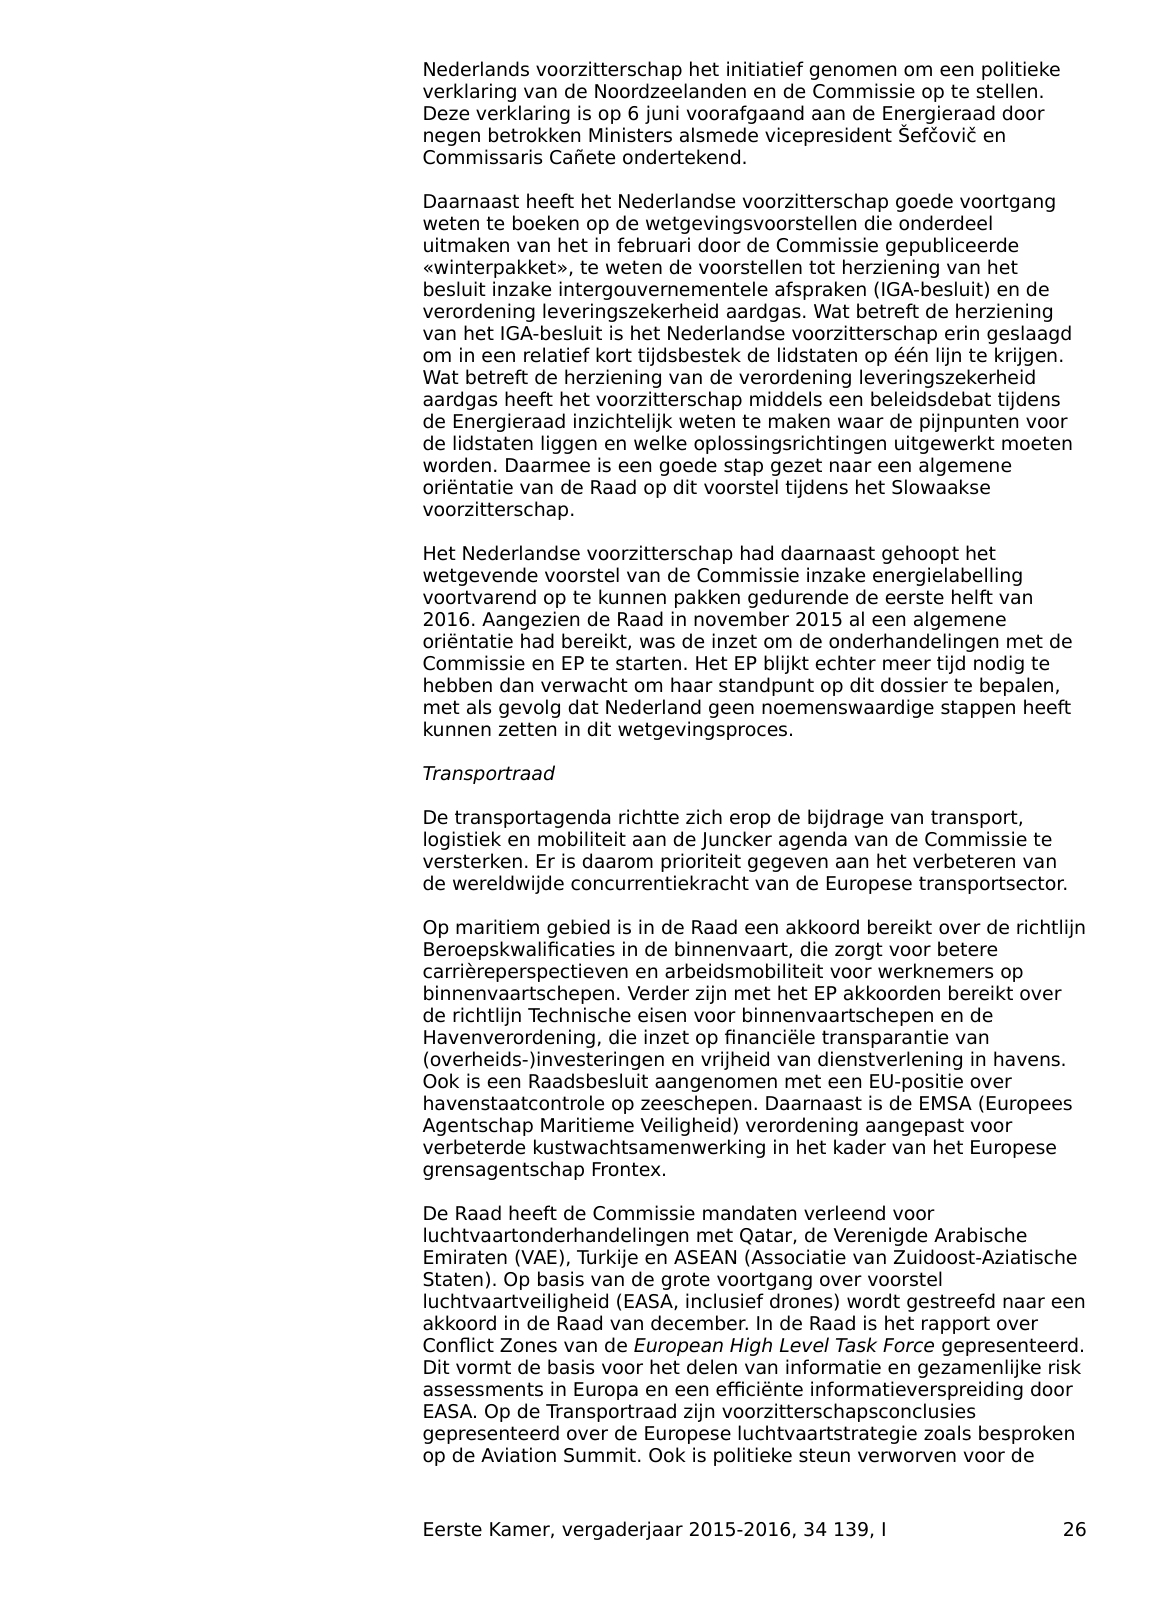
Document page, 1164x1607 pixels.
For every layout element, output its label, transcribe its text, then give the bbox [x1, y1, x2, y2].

subtitle Transportraad [422, 763, 1087, 785]
text Daarnaast heeft het Nederlandse voorzitterschap goede voortgang weten te boeken op de wetgevingsvoorstellen die onderdeel uitmaken van het in februari door de Commissie gepubliceerde «winterpakket», te weten de voorstellen tot herziening van het besluit inzake intergouvernementele afspraken (IGA-besluit) en de verordening leveringszekerheid aardgas. Wat betreft de herziening van het IGA-besluit is het Nederlandse voorzitterschap erin geslaagd om in een relatief kort tijdsbestek de lidstaten op één lijn te krijgen. Wat betreft de herziening van de verordening leveringszekerheid aardgas heeft het voorzitterschap middels een beleidsdebat tijdens de Energieraad inzichtelijk weten te maken waar de pijnpunten voor de lidstaten liggen en welke oplossingsrichtingen uitgewerkt moeten worden. Daarmee is een goede stap gezet naar een algemene oriëntatie van de Raad op dit voorstel tijdens het Slowaakse voorzitterschap. [422, 191, 1087, 521]
text Op maritiem gebied is in de Raad een akkoord bereikt over de richtlijn Beroepskwalificaties in de binnenvaart, die zorgt voor betere carrièreperspectieven en arbeidsmobiliteit voor werknemers op binnenvaartschepen. Verder zijn met het EP akkoorden bereikt over de richtlijn Technische eisen voor binnenvaartschepen en de Havenverordening, die inzet op financiële transparantie van (overheids-)investeringen en vrijheid van dienstverlening in havens. Ook is een Raadsbesluit aangenomen met een EU-positie over havenstaatcontrole op zeeschepen. Daarnaast is de EMSA (Europees Agentschap Maritieme Veiligheid) verordening aangepast voor verbeterde kustwachtsamenwerking in het kader van het Europese grensagentschap Frontex. [422, 917, 1087, 1181]
text De transportagenda richtte zich erop de bijdrage van transport, logistiek en mobiliteit aan de Juncker agenda van de Commissie te versterken. Er is daarom prioriteit gegeven aan het verbeteren van de wereldwijde concurrentiekracht van de Europese transportsector. [422, 807, 1087, 895]
text De Raad heeft de Commissie mandaten verleend voor luchtvaartonderhandelingen met Qatar, de Verenigde Arabische Emiraten (VAE), Turkije en ASEAN (Associatie van Zuidoost-Aziatische Staten). Op basis van de grote voortgang over voorstel luchtvaartveiligheid (EASA, inclusief drones) wordt gestreefd naar een akkoord in de Raad van december. In de Raad is het rapport over Conflict Zones van de European High Level Task Force gepresenteerd. Dit vormt de basis voor het delen van informatie en gezamenlijke risk assessments in Europa en een efficiënte informatieverspreiding door EASA. Op de Transportraad zijn voorzitterschapsconclusies gepresenteerd over de Europese luchtvaartstrategie zoals besproken op de Aviation Summit. Ook is politieke steun verworven voor de [422, 1203, 1087, 1467]
text Nederlands voorzitterschap het initiatief genomen om een politieke verklaring van de Noordzeelanden en de Commissie op te stellen. Deze verklaring is op 6 juni voorafgaand aan de Energieraad door negen betrokken Ministers alsmede vicepresident Šefčovič en Commissaris Cañete ondertekend. [422, 59, 1087, 169]
text Het Nederlandse voorzitterschap had daarnaast gehoopt het wetgevende voorstel van de Commissie inzake energielabelling voortvarend op te kunnen pakken gedurende de eerste helft van 2016. Aangezien de Raad in november 2015 al een algemene oriëntatie had bereikt, was de inzet om de onderhandelingen met de Commissie en EP te starten. Het EP blijkt echter meer tijd nodig te hebben dan verwacht om haar standpunt op dit dossier te bepalen, met als gevolg dat Nederland geen noemenswaardige stappen heeft kunnen zetten in dit wetgevingsproces. [422, 543, 1087, 741]
